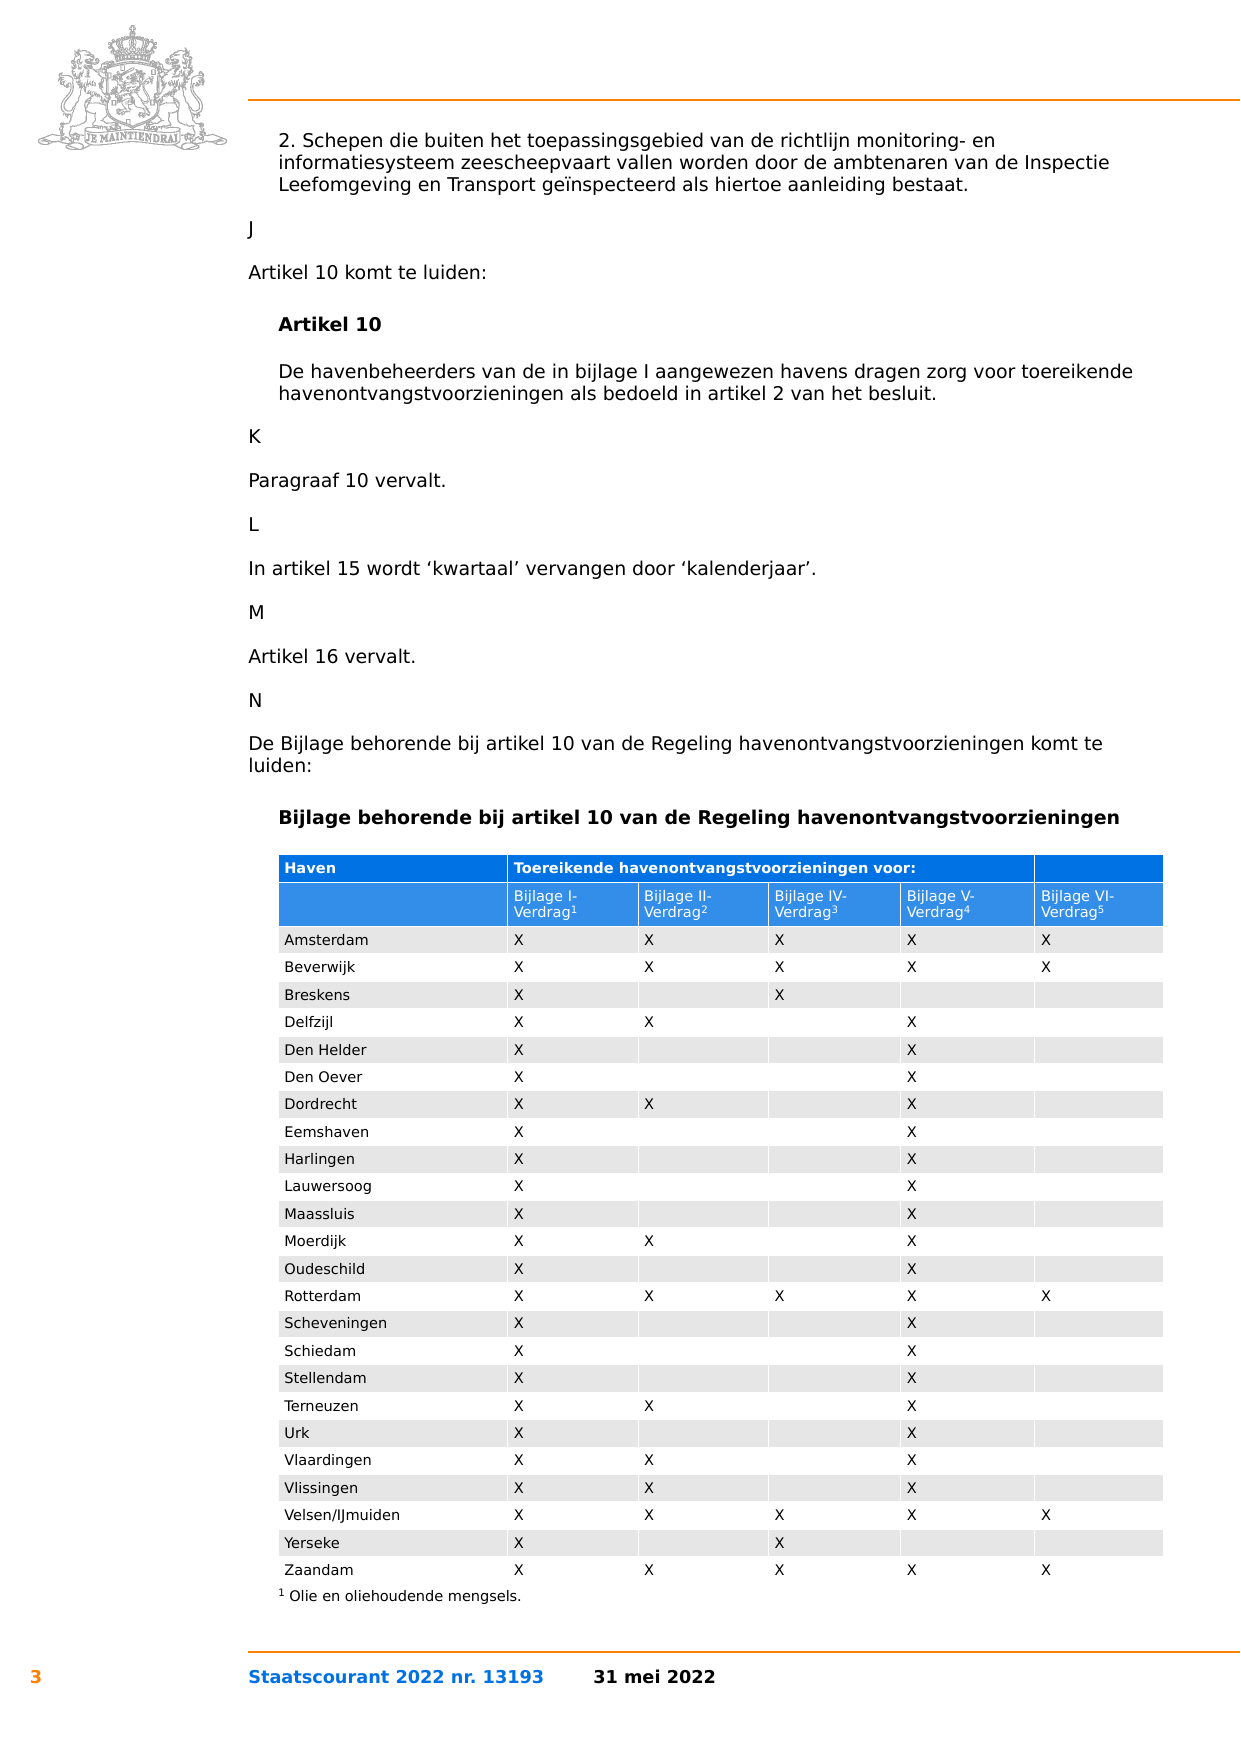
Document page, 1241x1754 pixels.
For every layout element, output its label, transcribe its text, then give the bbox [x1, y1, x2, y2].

table_cell X [639, 1091, 768, 1118]
table_cell Vlissingen [279, 1475, 507, 1501]
table_cell [1035, 1146, 1163, 1173]
table_cell Yerseke [279, 1530, 507, 1556]
table_cell [1035, 1256, 1163, 1282]
table_cell X [508, 1283, 638, 1309]
table_cell [901, 982, 1034, 1008]
table_cell X [639, 1557, 768, 1583]
table_cell Bijlage II-Verdrag2 [639, 883, 768, 926]
text N [248, 689, 1163, 711]
table_cell X [639, 1475, 768, 1501]
table_cell [639, 1420, 768, 1447]
text 2. Schepen die buiten het toepassingsgebied van de richtlijn monitoring- en informatiesysteem zeescheepvaart vallen worden door de ambtenaren van de Inspectie Leefomgeving en Transport geïnspecteerd als hiertoe aanleiding bestaat. [278, 130, 1163, 196]
table_header Haven [279, 855, 507, 882]
subtitle Artikel 10 [278, 313, 1163, 336]
table_cell [769, 1009, 900, 1036]
table_cell Schiedam [279, 1338, 507, 1364]
table_cell X [901, 1064, 1034, 1090]
table_cell [769, 1201, 900, 1227]
table_cell Rotterdam [279, 1283, 507, 1309]
table_cell [1035, 1311, 1163, 1337]
table_cell Dordrecht [279, 1091, 507, 1118]
table_cell X [508, 1393, 638, 1419]
table_cell X [901, 1174, 1034, 1200]
table_cell [1035, 1420, 1163, 1447]
table_cell X [639, 1229, 768, 1255]
table_cell [1035, 982, 1163, 1008]
table_cell X [508, 1530, 638, 1556]
table_cell Zaandam [279, 1557, 507, 1583]
table_cell [1035, 1119, 1163, 1145]
table_cell X [508, 927, 638, 953]
text K [248, 426, 1163, 448]
table_cell [769, 1393, 900, 1419]
table_cell X [639, 955, 768, 981]
table_cell X [508, 1201, 638, 1227]
table_cell Maassluis [279, 1201, 507, 1227]
text J [248, 218, 1163, 240]
table_cell X [901, 1420, 1034, 1447]
table_cell X [508, 1420, 638, 1447]
table_cell X [901, 1201, 1034, 1227]
table_cell Bijlage VI-Verdrag5 [1035, 883, 1163, 926]
table_cell [1035, 1064, 1163, 1090]
table_cell [769, 1338, 900, 1364]
table_cell X [508, 1311, 638, 1337]
table_cell X [769, 1530, 900, 1556]
table_cell X [639, 1503, 768, 1529]
table_cell X [508, 1174, 638, 1200]
table_cell [1035, 1365, 1163, 1392]
table_cell [1035, 1393, 1163, 1419]
table_cell Urk [279, 1420, 507, 1447]
table_cell [1035, 1009, 1163, 1036]
table_cell X [508, 1119, 638, 1145]
table_header [1035, 855, 1163, 882]
table_cell X [901, 1119, 1034, 1145]
table_cell X [508, 1064, 638, 1090]
table_cell X [508, 1091, 638, 1118]
table_cell X [769, 955, 900, 981]
subtitle Bijlage behorende bij artikel 10 van de Regeling havenontvangstvoorzieningen [278, 807, 1163, 829]
table_cell [769, 1448, 900, 1474]
table_cell X [508, 1146, 638, 1173]
table_cell X [508, 1229, 638, 1255]
table_cell Stellendam [279, 1365, 507, 1392]
text De Bijlage behorende bij artikel 10 van de Regeling havenontvangstvoorzieningen komt te luiden: [248, 733, 1163, 777]
table_cell 1 Olie en oliehoudende mengsels. [278, 1585, 1163, 1604]
table_cell X [769, 1283, 900, 1309]
table_cell [1035, 1091, 1163, 1118]
table_cell Amsterdam [279, 927, 507, 953]
table_cell [279, 883, 507, 926]
table_cell X [901, 1037, 1034, 1063]
table_cell X [901, 1475, 1034, 1501]
table_cell [639, 1338, 768, 1364]
table_cell X [508, 955, 638, 981]
table_cell Beverwijk [279, 955, 507, 981]
table_cell [1035, 1475, 1163, 1501]
text Artikel 16 vervalt. [248, 646, 1163, 668]
table_cell X [769, 1557, 900, 1583]
table_cell Scheveningen [279, 1311, 507, 1337]
table_cell X [901, 1338, 1034, 1364]
text M [248, 602, 1163, 624]
table_cell X [1035, 1503, 1163, 1529]
table_cell X [1035, 1557, 1163, 1583]
table_cell X [508, 1338, 638, 1364]
table_cell Harlingen [279, 1146, 507, 1173]
table_cell X [901, 1091, 1034, 1118]
table_cell X [901, 1503, 1034, 1529]
table_cell [769, 1146, 900, 1173]
table_cell [1035, 1530, 1163, 1556]
table_cell Terneuzen [279, 1393, 507, 1419]
table_cell [639, 1146, 768, 1173]
table_cell [639, 1365, 768, 1392]
text Artikel 10 komt te luiden: [248, 262, 1163, 283]
table_cell [639, 1174, 768, 1200]
table_cell X [901, 927, 1034, 953]
table_cell X [508, 1557, 638, 1583]
text L [248, 514, 1163, 536]
table_cell [639, 1119, 768, 1145]
table_cell [639, 1530, 768, 1556]
table_cell X [901, 1365, 1034, 1392]
table_cell [1035, 1229, 1163, 1255]
table_cell [769, 1256, 900, 1282]
table_cell [1035, 1448, 1163, 1474]
table_cell Lauwersoog [279, 1174, 507, 1200]
table_cell [1035, 1037, 1163, 1063]
table_cell [769, 1064, 900, 1090]
table_cell X [901, 1311, 1034, 1337]
table_cell Velsen/IJmuiden [279, 1503, 507, 1529]
table_cell Vlaardingen [279, 1448, 507, 1474]
table_cell X [508, 1009, 638, 1036]
table_cell [769, 1311, 900, 1337]
table_cell Breskens [279, 982, 507, 1008]
table_cell [769, 1119, 900, 1145]
table_cell [901, 1530, 1034, 1556]
table_cell X [901, 955, 1034, 981]
table_cell [1035, 1174, 1163, 1200]
table_cell X [1035, 955, 1163, 981]
table_cell Moerdijk [279, 1229, 507, 1255]
table_cell X [901, 1009, 1034, 1036]
table_cell X [508, 1503, 638, 1529]
table_cell [769, 1174, 900, 1200]
table_cell X [769, 927, 900, 953]
table_cell Den Helder [279, 1037, 507, 1063]
table_cell X [508, 982, 638, 1008]
table_cell Bijlage V-Verdrag4 [901, 883, 1034, 926]
table_cell X [901, 1393, 1034, 1419]
table_cell X [508, 1448, 638, 1474]
table_cell X [639, 1393, 768, 1419]
table_header Toereikende havenontvangstvoorzieningen voor: [508, 855, 1034, 882]
table_cell [769, 1475, 900, 1501]
table_cell X [1035, 1283, 1163, 1309]
table_cell [769, 1037, 900, 1063]
table_cell [1035, 1338, 1163, 1364]
table_cell [769, 1365, 900, 1392]
table_cell X [1035, 927, 1163, 953]
table_cell X [639, 1448, 768, 1474]
table_cell X [769, 1503, 900, 1529]
table_cell [639, 982, 768, 1008]
text In artikel 15 wordt ‘kwartaal’ vervangen door ‘kalenderjaar’. [248, 558, 1163, 580]
table_cell X [508, 1475, 638, 1501]
table_cell [769, 1229, 900, 1255]
text Paragraaf 10 vervalt. [248, 470, 1163, 492]
table_cell X [901, 1557, 1034, 1583]
table_cell X [901, 1448, 1034, 1474]
table_cell [769, 1420, 900, 1447]
table_cell X [639, 927, 768, 953]
text De havenbeheerders van de in bijlage I aangewezen havens dragen zorg voor toereikende havenontvangstvoorzieningen als bedoeld in artikel 2 van het besluit. [278, 361, 1163, 404]
table_cell [639, 1311, 768, 1337]
table_cell X [639, 1283, 768, 1309]
table_cell X [901, 1229, 1034, 1255]
table_cell [639, 1037, 768, 1063]
table_cell X [508, 1037, 638, 1063]
table_cell Delfzijl [279, 1009, 507, 1036]
table_cell Bijlage I-Verdrag1 [508, 883, 638, 926]
table_cell X [508, 1365, 638, 1392]
table_cell Bijlage IV-Verdrag3 [769, 883, 900, 926]
table_cell [1035, 1201, 1163, 1227]
table_cell [639, 1064, 768, 1090]
table_cell Eemshaven [279, 1119, 507, 1145]
table_cell [769, 1091, 900, 1118]
table_cell X [508, 1256, 638, 1282]
table_cell Oudeschild [279, 1256, 507, 1282]
table_cell X [901, 1256, 1034, 1282]
table_cell X [901, 1146, 1034, 1173]
table_cell X [901, 1283, 1034, 1309]
table_cell [639, 1256, 768, 1282]
table_cell Den Oever [279, 1064, 507, 1090]
table_cell [639, 1201, 768, 1227]
table_cell X [769, 982, 900, 1008]
picture [38, 25, 227, 150]
table_cell X [639, 1009, 768, 1036]
